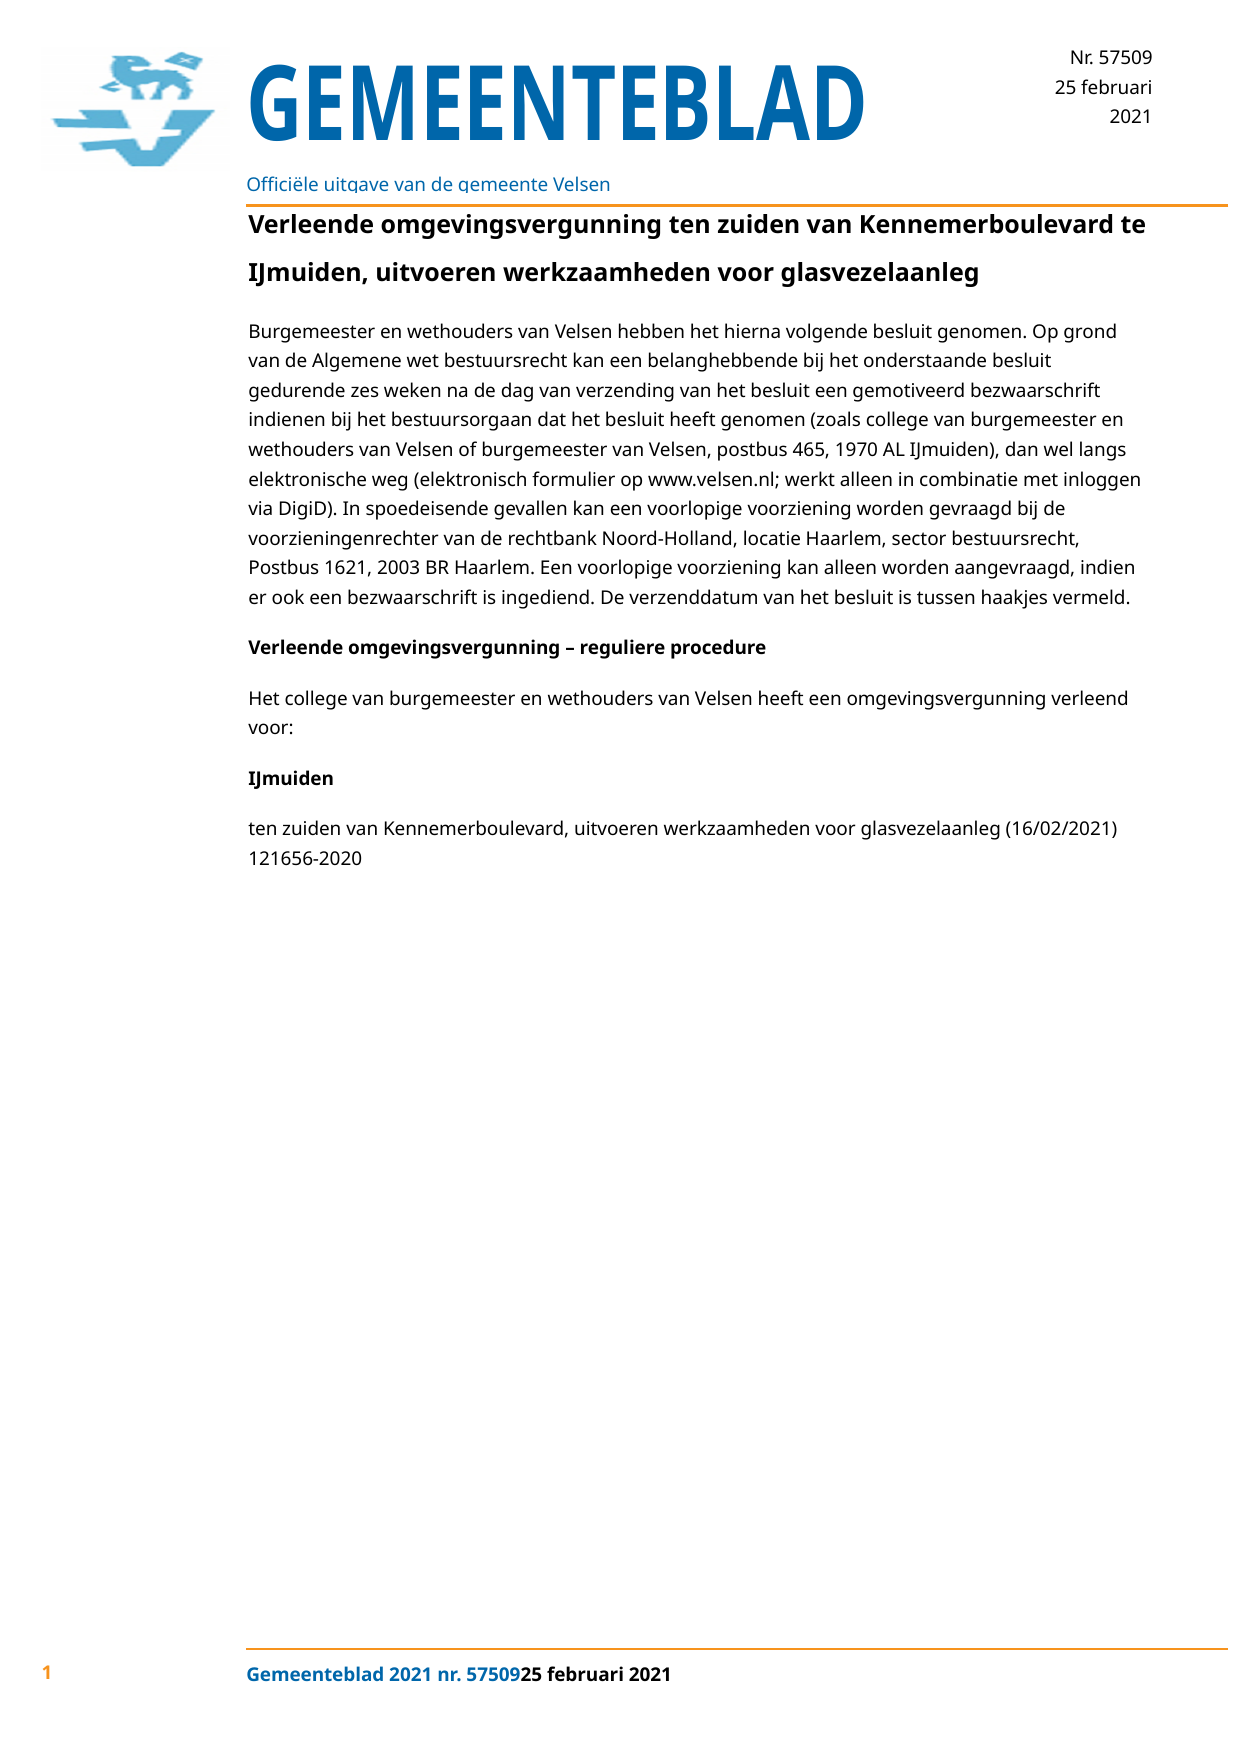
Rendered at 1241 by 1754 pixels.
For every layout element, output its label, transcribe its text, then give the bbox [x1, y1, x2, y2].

text IJmuiden [248, 765, 1152, 791]
text Het college van burgemeester en wethouders van Velsen heeft een omgevingsvergunning verleend voor: [248, 685, 1152, 740]
text Verleende omgevingsvergunning – reguliere procedure [248, 634, 1152, 660]
text Verleende omgevingsvergunning ten zuiden van Kennemerboulevard te IJmuiden, uitvoeren werkzaamheden voor glasvezelaanleg [248, 207, 1152, 288]
text Burgemeester en wethouders van Velsen hebben het hierna volgende besluit genomen. Op grond van de Algemene wet bestuursrecht kan een belanghebbende bij het onderstaande besluit gedurende zes weken na de dag van verzending van het besluit een gemotiveerd bezwaarschrift indienen bij het bestuursorgaan dat het besluit heeft genomen (zoals college van burgemeester en wethouders van Velsen of burgemeester van Velsen, postbus 465, 1970 AL IJmuiden), dan wel langs elektronische weg (elektronisch formulier op www.velsen.nl; werkt alleen in combinatie met inloggen via DigiD). In spoedeisende gevallen kan een voorlopige voorziening worden gevraagd bij de voorzieningenrechter van de rechtbank Noord-Holland, locatie Haarlem, sector bestuursrecht, Postbus 1621, 2003 BR Haarlem. Een voorlopige voorziening kan alleen worden aangevraagd, indien er ook een bezwaarschrift is ingediend. De verzenddatum van het besluit is tussen haakjes vermeld. [248, 318, 1152, 610]
text ten zuiden van Kennemerboulevard, uitvoeren werkzaamheden voor glasvezelaanleg (16/02/2021) 121656-2020 [248, 815, 1152, 871]
picture [41, 47, 231, 172]
